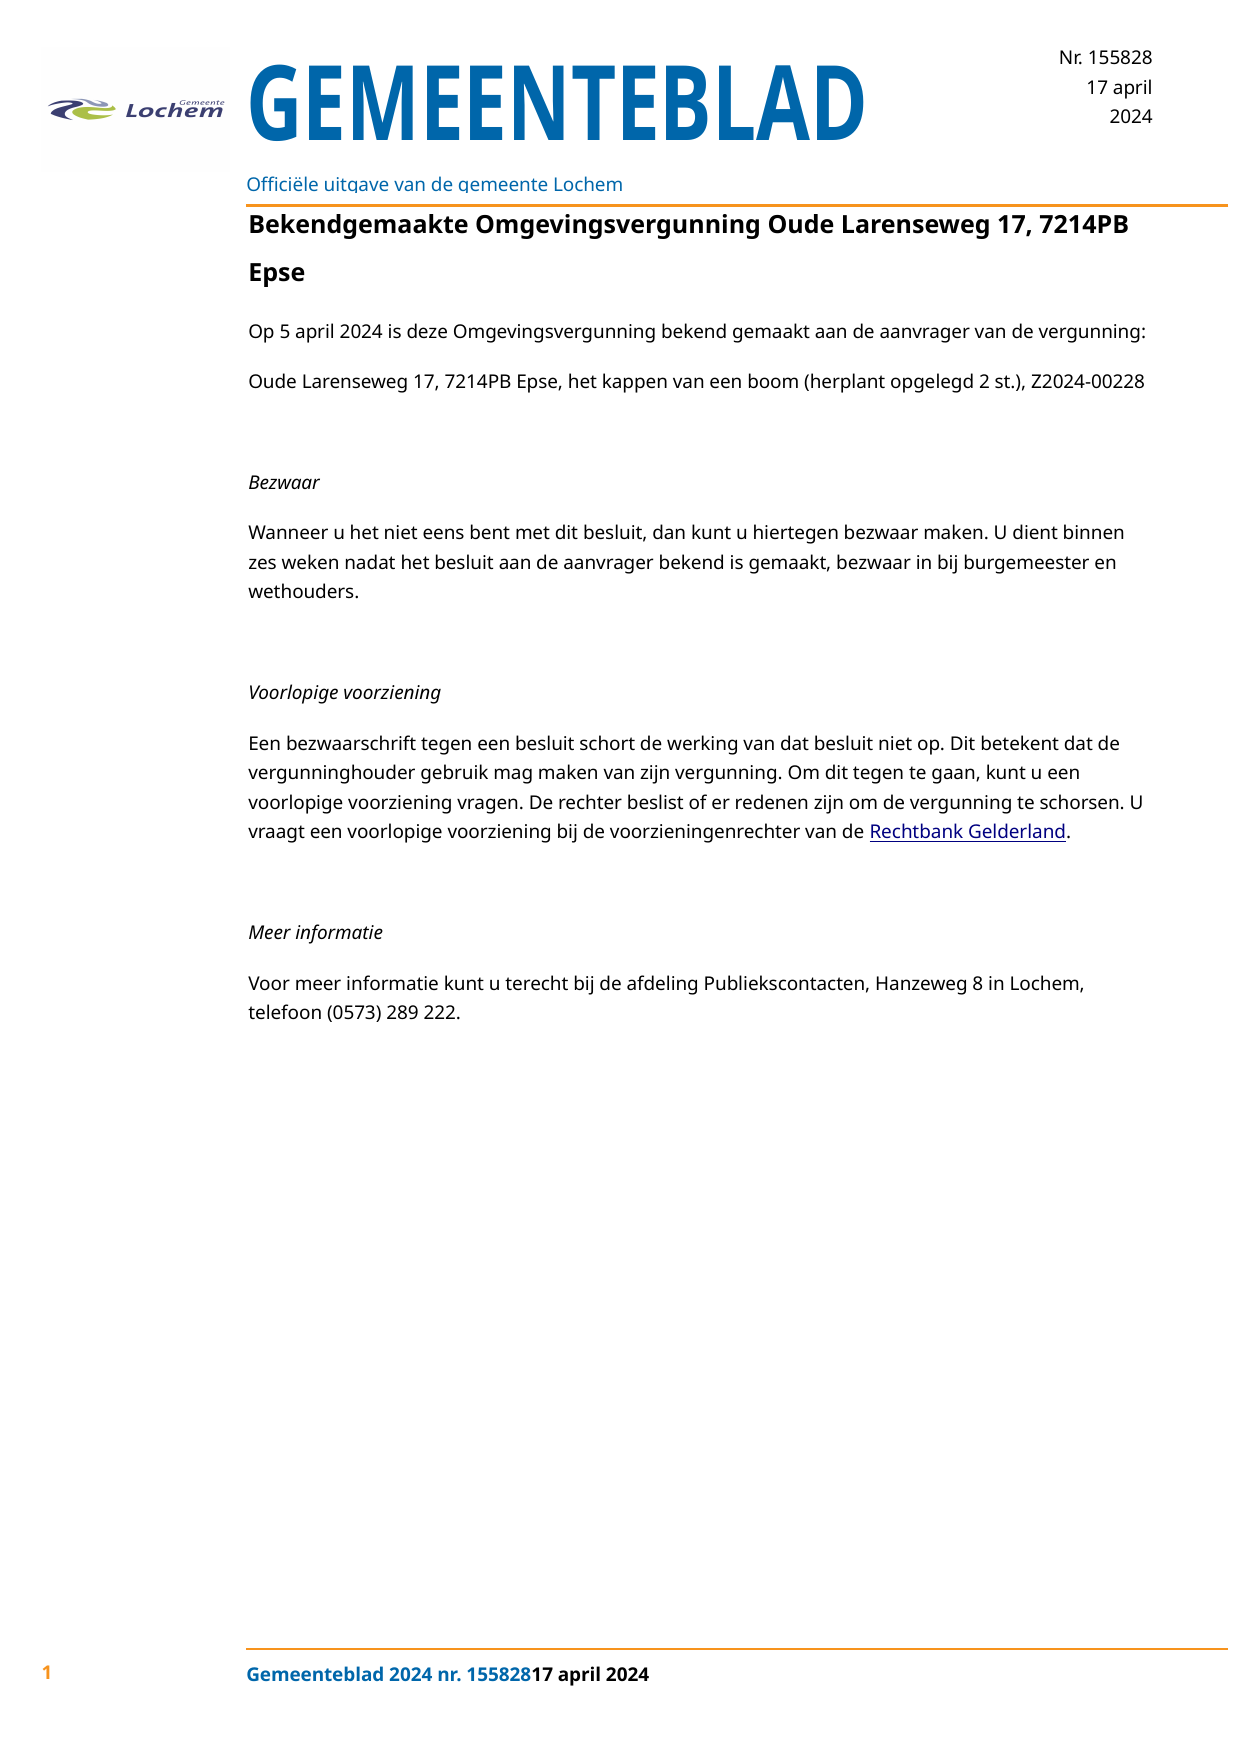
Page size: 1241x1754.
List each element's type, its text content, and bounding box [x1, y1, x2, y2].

text Een bezwaarschrift tegen een besluit schort de werking van dat besluit niet op. Dit betekent dat de vergunninghouder gebruik mag maken van zijn vergunning. Om dit tegen te gaan, kunt u een voorlopige voorziening vragen. De rechter beslist of er redenen zijn om de vergunning te schorsen. U vraagt een voorlopige voorziening bij de voorzieningenrechter van de Rechtbank Gelderland. [248, 730, 1152, 844]
text Op 5 april 2024 is deze Omgevingsvergunning bekend gemaakt aan de aanvrager van de vergunning: [248, 318, 1152, 344]
text Voorlopige voorziening [248, 679, 1152, 705]
text Oude Larenseweg 17, 7214PB Epse, het kappen van een boom (herplant opgelegd 2 st.), Z2024-00228 [248, 368, 1152, 394]
picture [41, 47, 231, 172]
text Voor meer informatie kunt u terecht bij de afdeling Publiekscontacten, Hanzeweg 8 in Lochem, telefoon (0573) 289 222. [248, 970, 1152, 1025]
text Wanneer u het niet eens bent met dit besluit, dan kunt u hiertegen bezwaar maken. U dient binnen zes weken nadat het besluit aan de aanvrager bekend is gemaakt, bezwaar in bij burgemeester en wethouders. [248, 519, 1152, 604]
text Bezwaar [248, 469, 1152, 495]
text Meer informatie [248, 919, 1152, 945]
text Bekendgemaakte Omgevingsvergunning Oude Larenseweg 17, 7214PB Epse [248, 207, 1152, 288]
